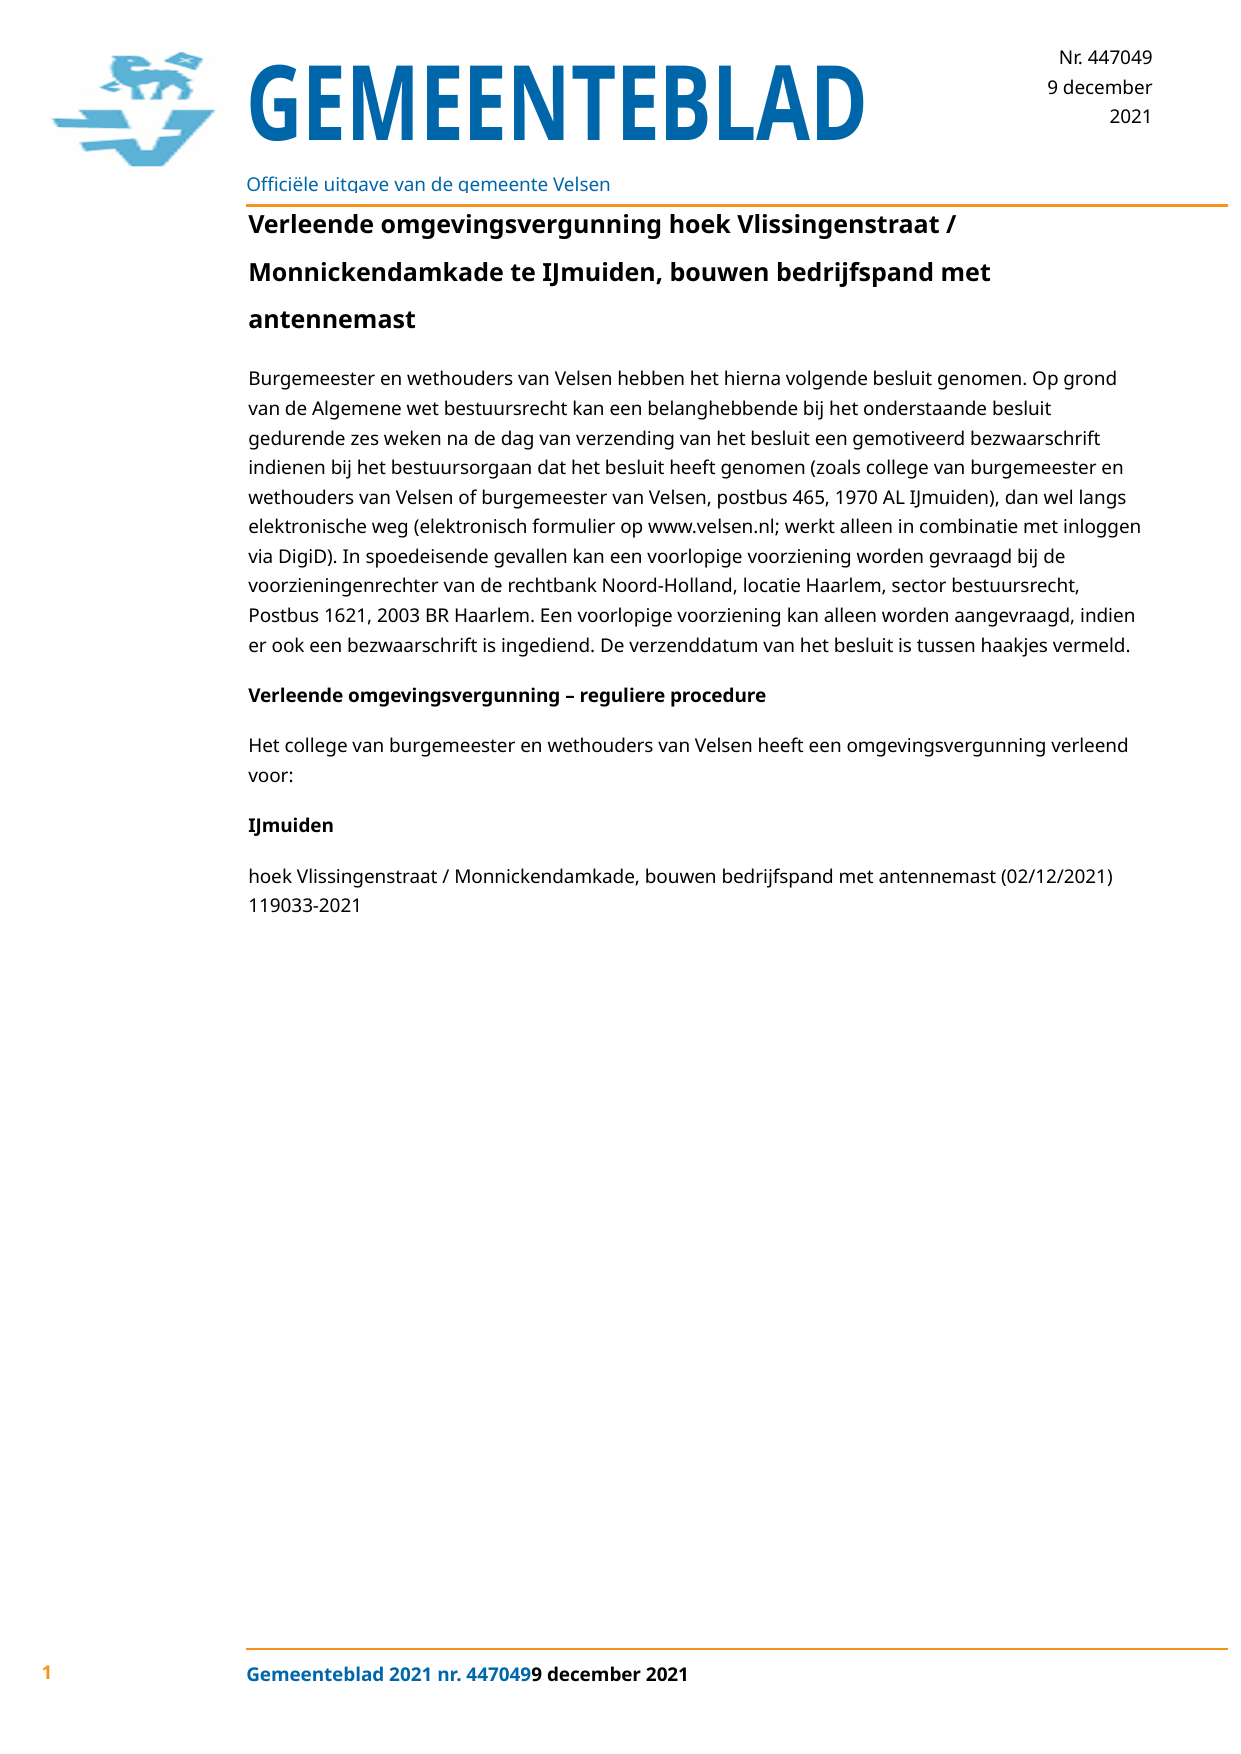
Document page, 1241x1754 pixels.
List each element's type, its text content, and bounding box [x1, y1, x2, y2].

text hoek Vlissingenstraat / Monnickendamkade, bouwen bedrijfspand met antennemast (02/12/2021) 119033-2021 [248, 863, 1152, 918]
text Burgemeester en wethouders van Velsen hebben het hierna volgende besluit genomen. Op grond van de Algemene wet bestuursrecht kan een belanghebbende bij het onderstaande besluit gedurende zes weken na de dag van verzending van het besluit een gemotiveerd bezwaarschrift indienen bij het bestuursorgaan dat het besluit heeft genomen (zoals college van burgemeester en wethouders van Velsen of burgemeester van Velsen, postbus 465, 1970 AL IJmuiden), dan wel langs elektronische weg (elektronisch formulier op www.velsen.nl; werkt alleen in combinatie met inloggen via DigiD). In spoedeisende gevallen kan een voorlopige voorziening worden gevraagd bij de voorzieningenrechter van de rechtbank Noord-Holland, locatie Haarlem, sector bestuursrecht, Postbus 1621, 2003 BR Haarlem. Een voorlopige voorziening kan alleen worden aangevraagd, indien er ook een bezwaarschrift is ingediend. De verzenddatum van het besluit is tussen haakjes vermeld. [248, 366, 1152, 657]
text Het college van burgemeester en wethouders van Velsen heeft een omgevingsvergunning verleend voor: [248, 733, 1152, 788]
picture [41, 47, 231, 172]
text Verleende omgevingsvergunning – reguliere procedure [248, 682, 1152, 708]
text Verleende omgevingsvergunning hoek Vlissingenstraat / Monnickendamkade te IJmuiden, bouwen bedrijfspand met antennemast [248, 207, 1152, 336]
text IJmuiden [248, 813, 1152, 838]
